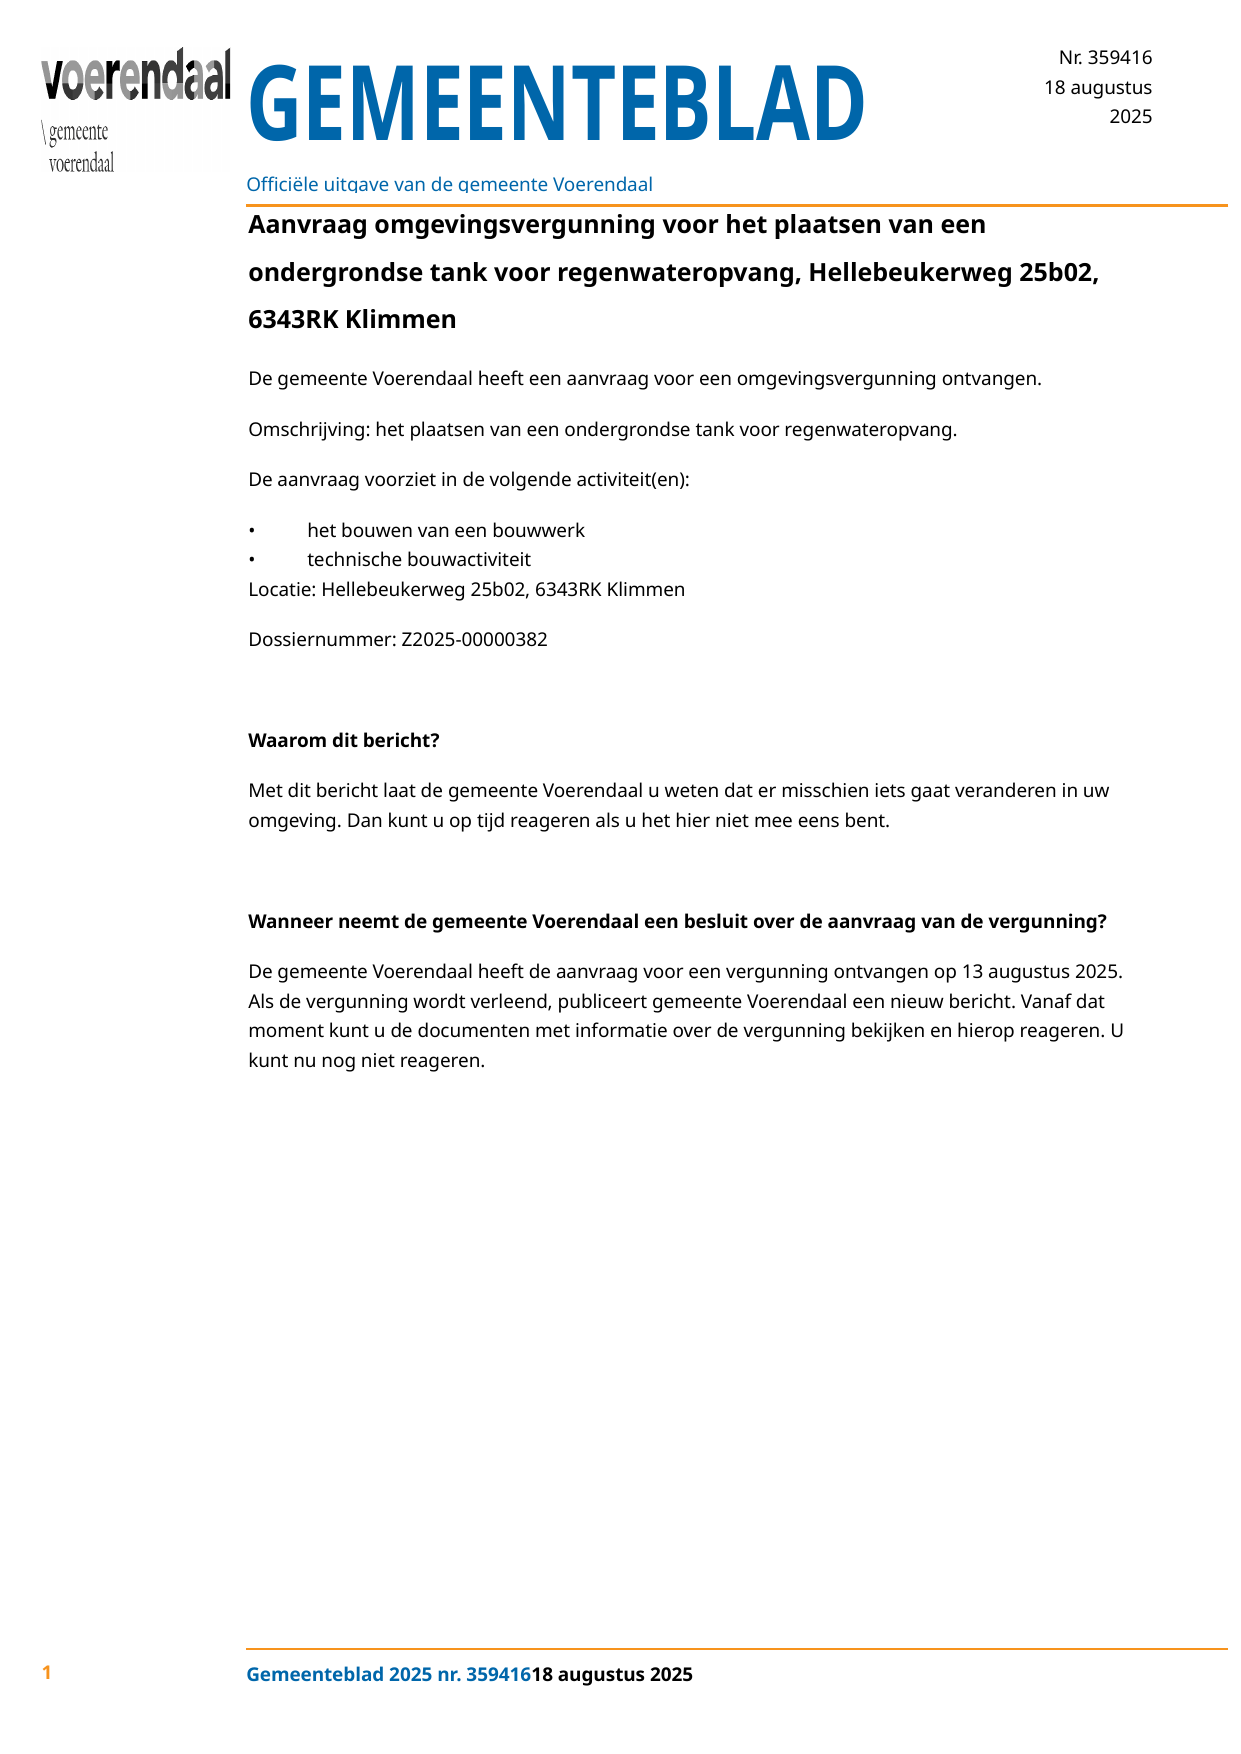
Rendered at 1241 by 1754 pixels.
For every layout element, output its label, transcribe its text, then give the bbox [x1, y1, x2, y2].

text Omschrijving: het plaatsen van een ondergrondse tank voor regenwateropvang. [248, 416, 1152, 442]
text De aanvraag voorziet in de volgende activiteit(en): [248, 466, 1152, 492]
text Aanvraag omgevingsvergunning voor het plaatsen van een ondergrondse tank voor regenwateropvang, Hellebeukerweg 25b02, 6343RK Klimmen [248, 207, 1152, 336]
text Dossiernummer: Z2025-00000382 [248, 626, 1152, 652]
text Locatie: Hellebeukerweg 25b02, 6343RK Klimmen [248, 576, 1152, 602]
text De gemeente Voerendaal heeft een aanvraag voor een omgevingsvergunning ontvangen. [248, 366, 1152, 391]
text Waarom dit bericht? [248, 727, 1152, 753]
list het bouwen van een bouwwerk [248, 517, 1152, 542]
text Met dit bericht laat de gemeente Voerendaal u weten dat er misschien iets gaat veranderen in uw omgeving. Dan kunt u op tijd reageren als u het hier niet mee eens bent. [248, 778, 1152, 833]
text Wanneer neemt de gemeente Voerendaal een besluit over de aanvraag van de vergunning? [248, 908, 1152, 934]
picture [41, 47, 231, 172]
list technische bouwactiviteit [248, 546, 1152, 572]
text De gemeente Voerendaal heeft de aanvraag voor een vergunning ontvangen op 13 augustus 2025. Als de vergunning wordt verleend, publiceert gemeente Voerendaal een nieuw bericht. Vanaf dat moment kunt u de documenten met informatie over de vergunning bekijken en hierop reageren. U kunt nu nog niet reageren. [248, 958, 1152, 1073]
